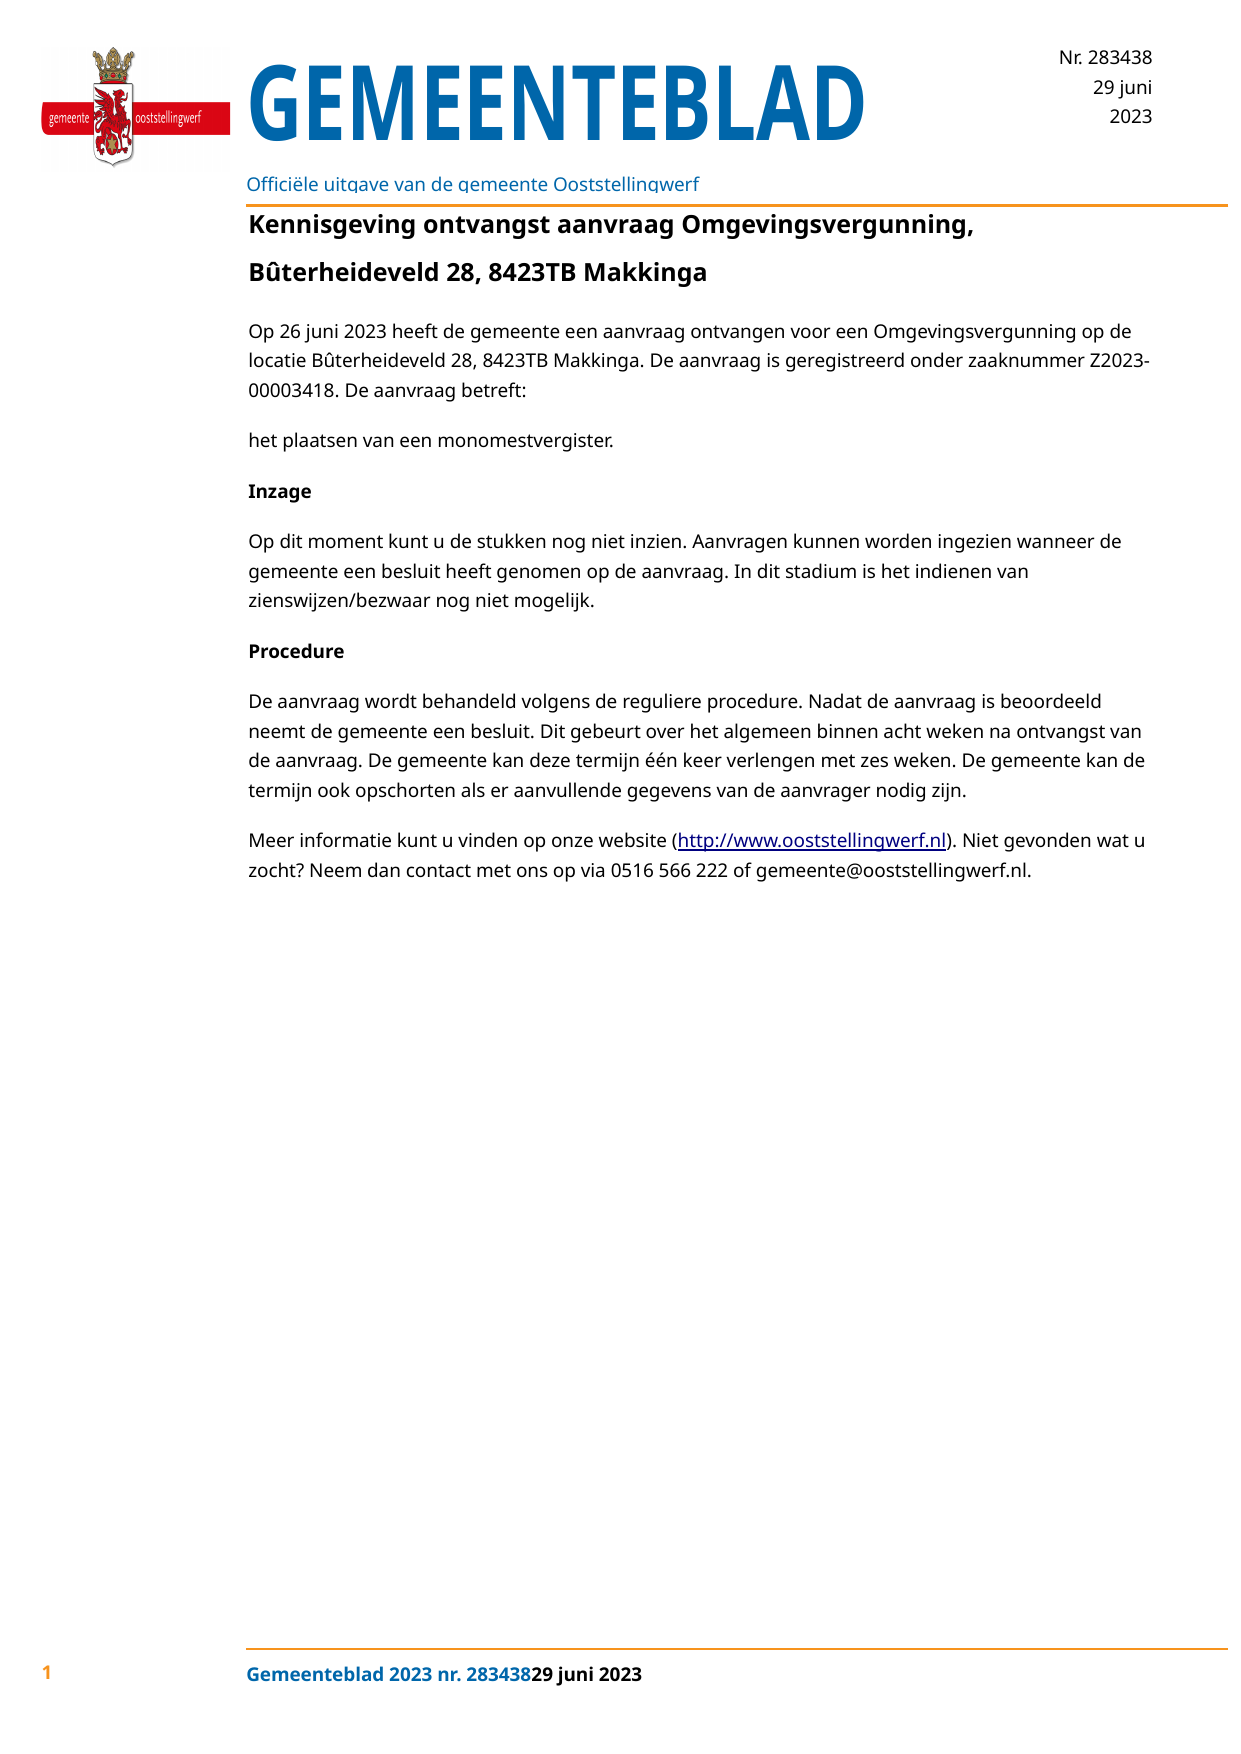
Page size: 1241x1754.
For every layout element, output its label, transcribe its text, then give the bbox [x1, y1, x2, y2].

text Meer informatie kunt u vinden op onze website (http://www.ooststellingwerf.nl). Niet gevonden wat u zocht? Neem dan contact met ons op via 0516 566 222 of gemeente@ooststellingwerf.nl. [248, 827, 1152, 883]
picture [41, 47, 231, 172]
text Procedure [248, 638, 1152, 664]
text het plaatsen van een monomestvergister. [248, 427, 1152, 453]
text Op 26 juni 2023 heeft de gemeente een aanvraag ontvangen voor een Omgevingsvergunning op de locatie Bûterheideveld 28, 8423TB Makkinga. De aanvraag is geregistreerd onder zaaknummer Z2023-00003418. De aanvraag betreft: [248, 318, 1152, 403]
text Kennisgeving ontvangst aanvraag Omgevingsvergunning, Bûterheideveld 28, 8423TB Makkinga [248, 207, 1152, 288]
text Inzage [248, 478, 1152, 504]
text De aanvraag wordt behandeld volgens de reguliere procedure. Nadat de aanvraag is beoordeeld neemt de gemeente een besluit. Dit gebeurt over het algemeen binnen acht weken na ontvangst van de aanvraag. De gemeente kan deze termijn één keer verlengen met zes weken. De gemeente kan de termijn ook opschorten als er aanvullende gegevens van de aanvrager nodig zijn. [248, 688, 1152, 803]
text Op dit moment kunt u de stukken nog niet inzien. Aanvragen kunnen worden ingezien wanneer de gemeente een besluit heeft genomen op de aanvraag. In dit stadium is het indienen van zienswijzen/bezwaar nog niet mogelijk. [248, 528, 1152, 613]
